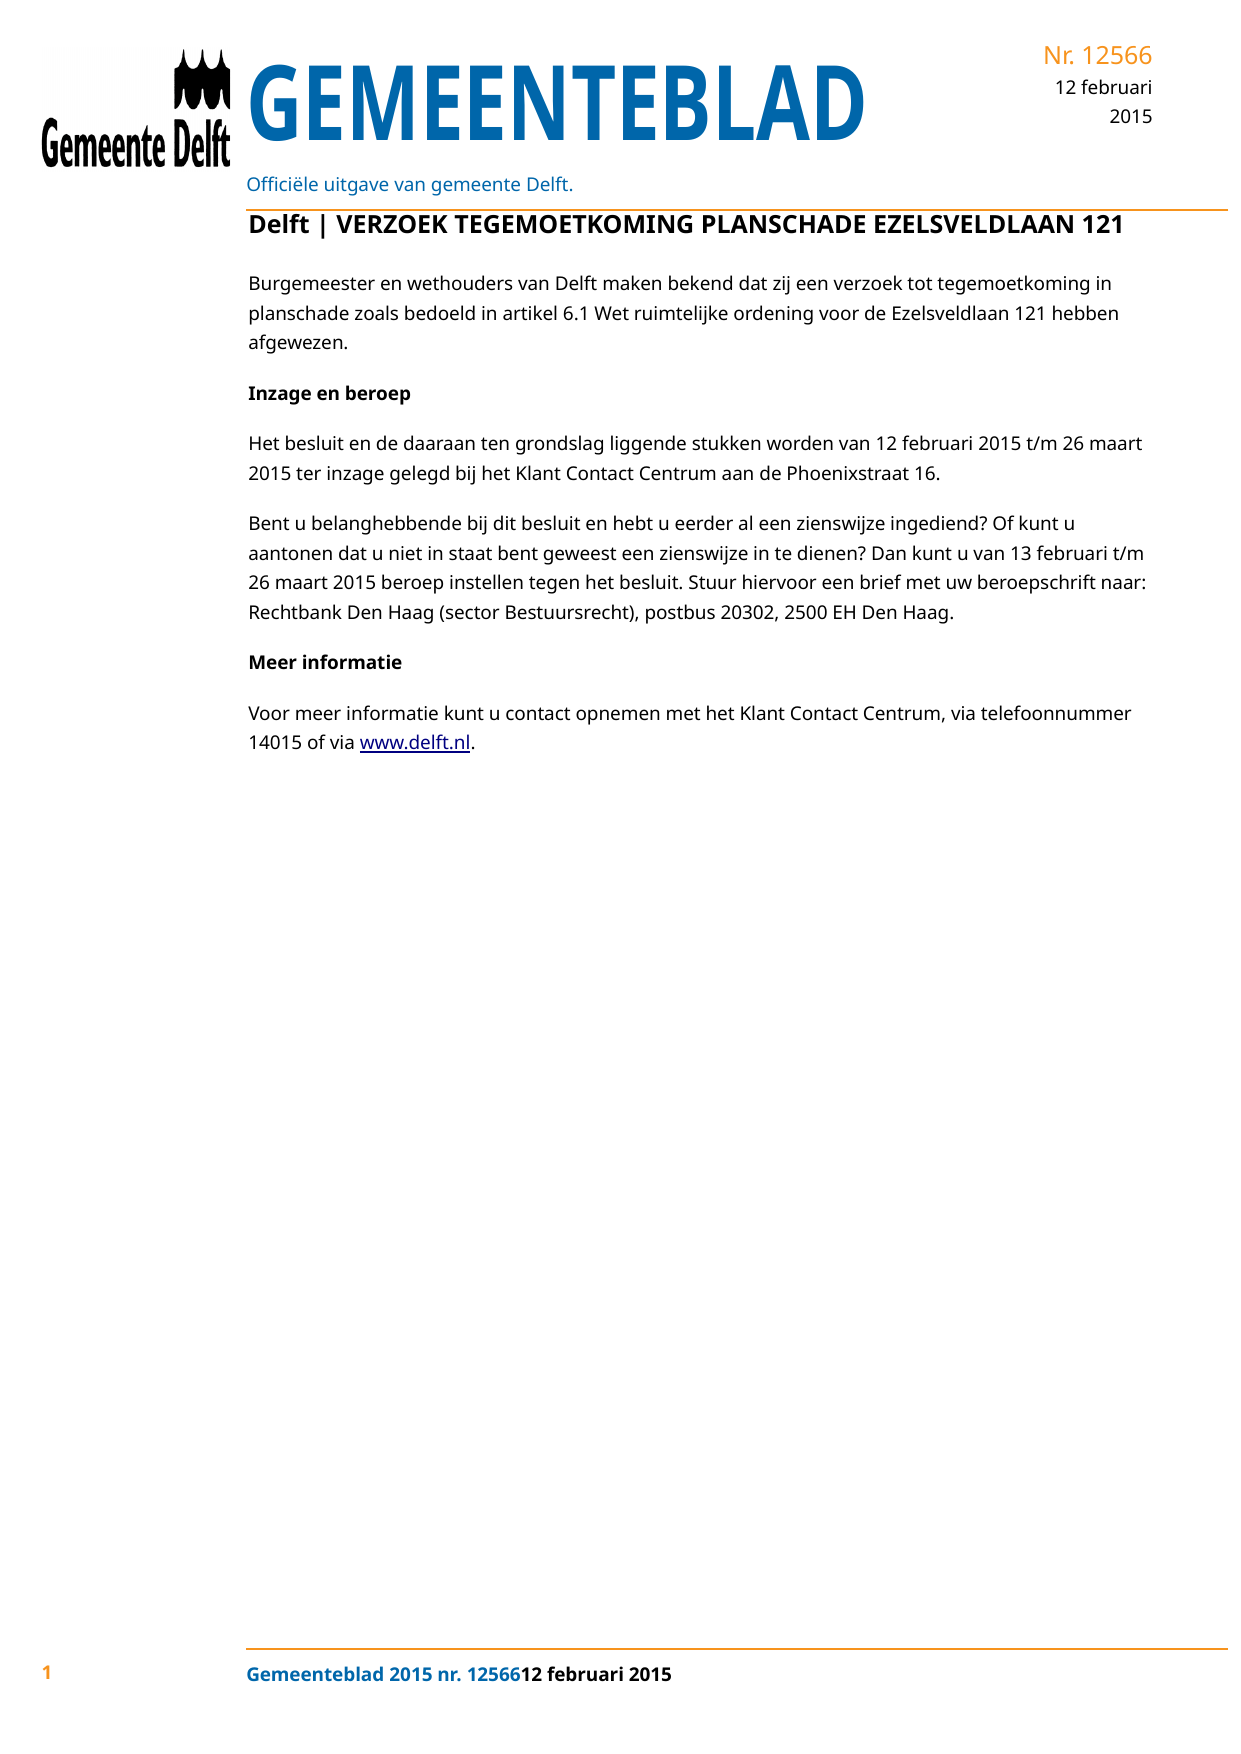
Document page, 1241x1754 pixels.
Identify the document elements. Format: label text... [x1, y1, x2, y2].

text Voor meer informatie kunt u contact opnemen met het Klant Contact Centrum, via telefoonnummer 14015 of via www.delft.nl. [248, 700, 1152, 755]
text Inzage en beroep [248, 380, 1152, 406]
text Het besluit en de daaraan ten grondslag liggende stukken worden van 12 februari 2015 t/m 26 maart 2015 ter inzage gelegd bij het Klant Contact Centrum aan de Phoenixstraat 16. [248, 430, 1152, 486]
text Bent u belanghebbende bij dit besluit en hebt u eerder al een zienswijze ingediend? Of kunt u aantonen dat u niet in staat bent geweest een zienswijze in te dienen? Dan kunt u van 13 februari t/m 26 maart 2015 beroep instellen tegen het besluit. Stuur hiervoor een brief met uw beroepschrift naar: Rechtbank Den Haag (sector Bestuursrecht), postbus 20302, 2500 EH Den Haag. [248, 510, 1152, 625]
text Delft | VERZOEK TEGEMOETKOMING PLANSCHADE EZELSVELDLAAN 121 [248, 211, 1152, 241]
text Meer informatie [248, 649, 1152, 675]
text Burgemeester en wethouders van Delft maken bekend dat zij een verzoek tot tegemoetkoming in planschade zoals bedoeld in artikel 6.1 Wet ruimtelijke ordening voor de Ezelsveldlaan 121 hebben afgewezen. [248, 270, 1152, 355]
picture [41, 47, 231, 172]
